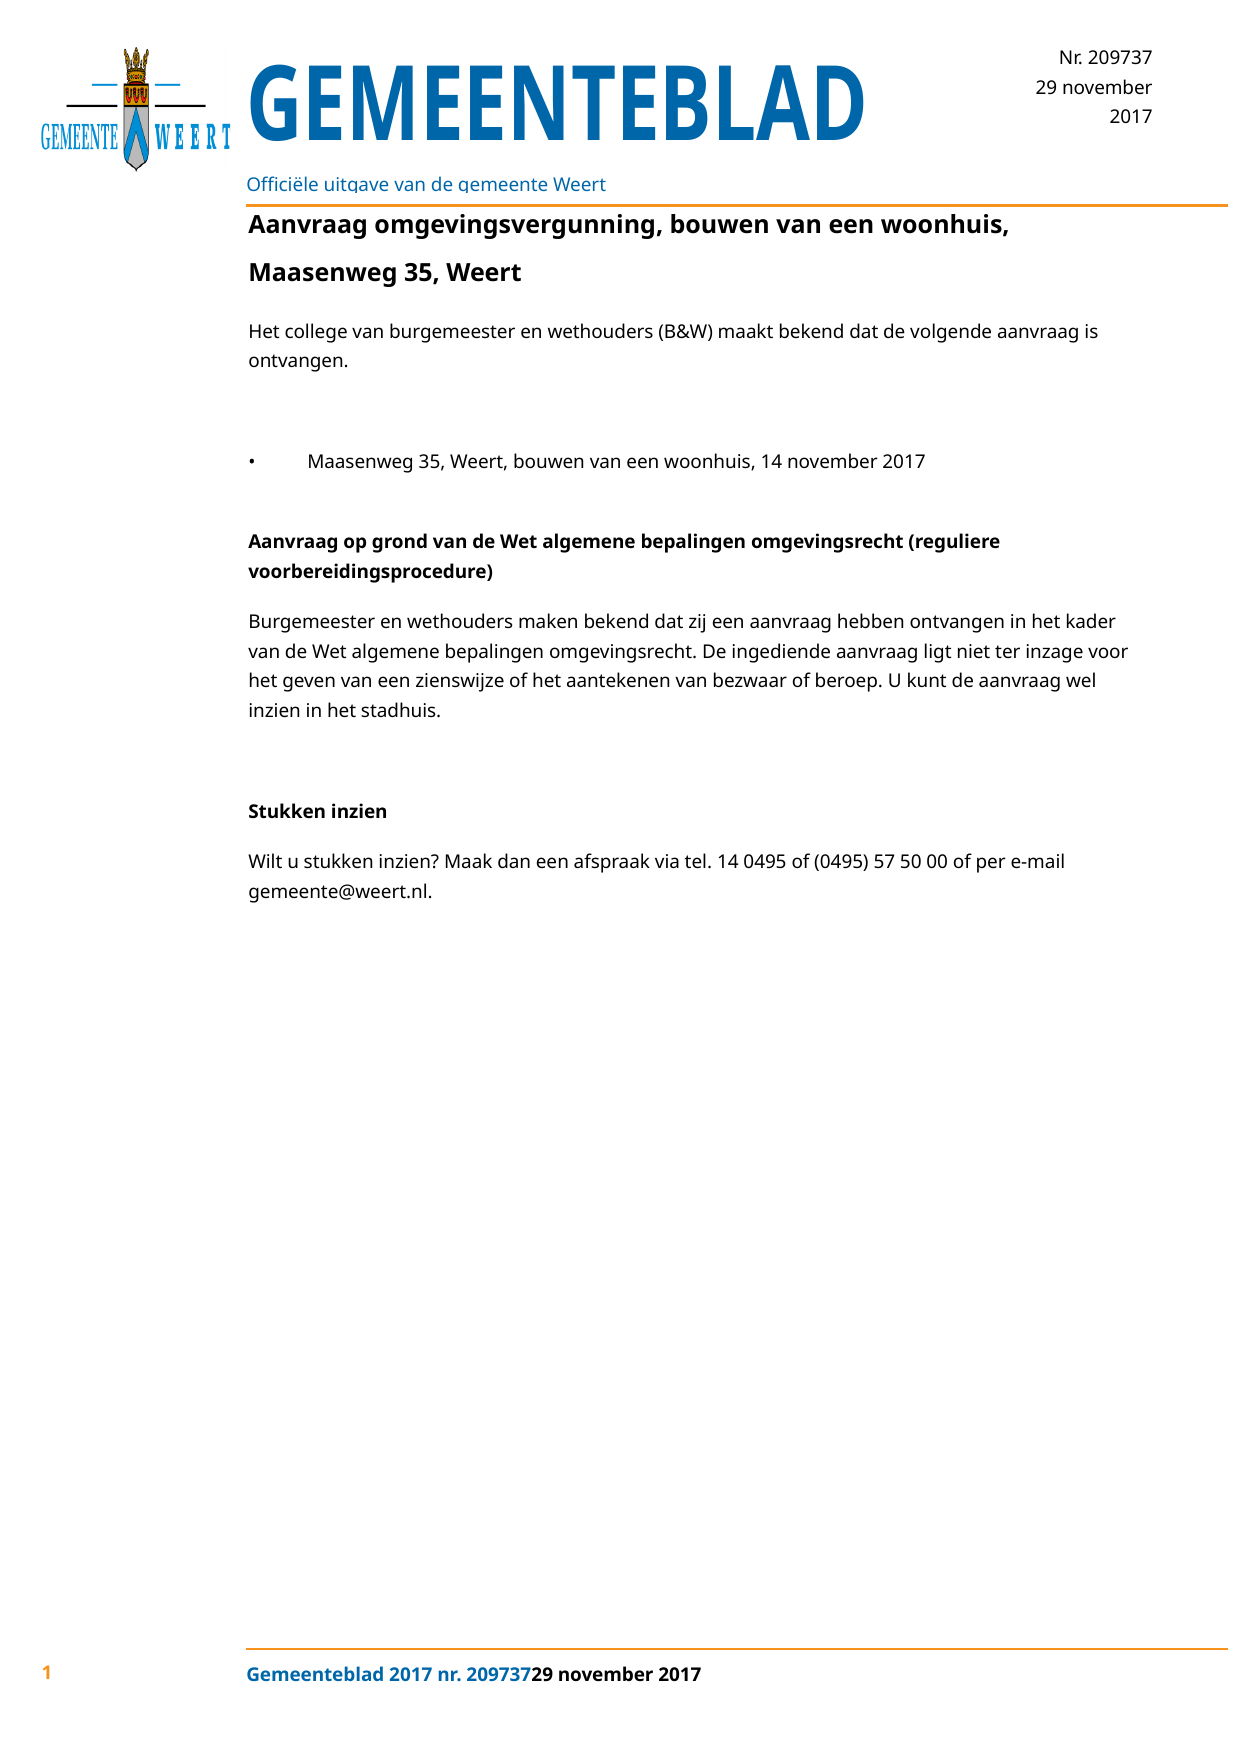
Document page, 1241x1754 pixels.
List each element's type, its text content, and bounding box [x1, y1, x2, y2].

text Aanvraag omgevingsvergunning, bouwen van een woonhuis, Maasenweg 35, Weert [248, 207, 1152, 288]
picture [41, 47, 231, 172]
text Stukken inzien [248, 798, 1152, 824]
text Wilt u stukken inzien? Maak dan een afspraak via tel. 14 0495 of (0495) 57 50 00 of per e-mail gemeente@weert.nl. [248, 848, 1152, 904]
text Burgemeester en wethouders maken bekend dat zij een aanvraag hebben ontvangen in het kader van de Wet algemene bepalingen omgevingsrecht. De ingediende aanvraag ligt niet ter inzage voor het geven van een zienswijze of het aantekenen van bezwaar of beroep. U kunt de aanvraag wel inzien in het stadhuis. [248, 608, 1152, 723]
text Het college van burgemeester en wethouders (B&W) maakt bekend dat de volgende aanvraag is ontvangen. [248, 318, 1152, 373]
text Aanvraag op grond van de Wet algemene bepalingen omgevingsrecht (reguliere voorbereidingsprocedure) [248, 528, 1152, 584]
list Maasenweg 35, Weert, bouwen van een woonhuis, 14 november 2017 [248, 448, 1152, 474]
